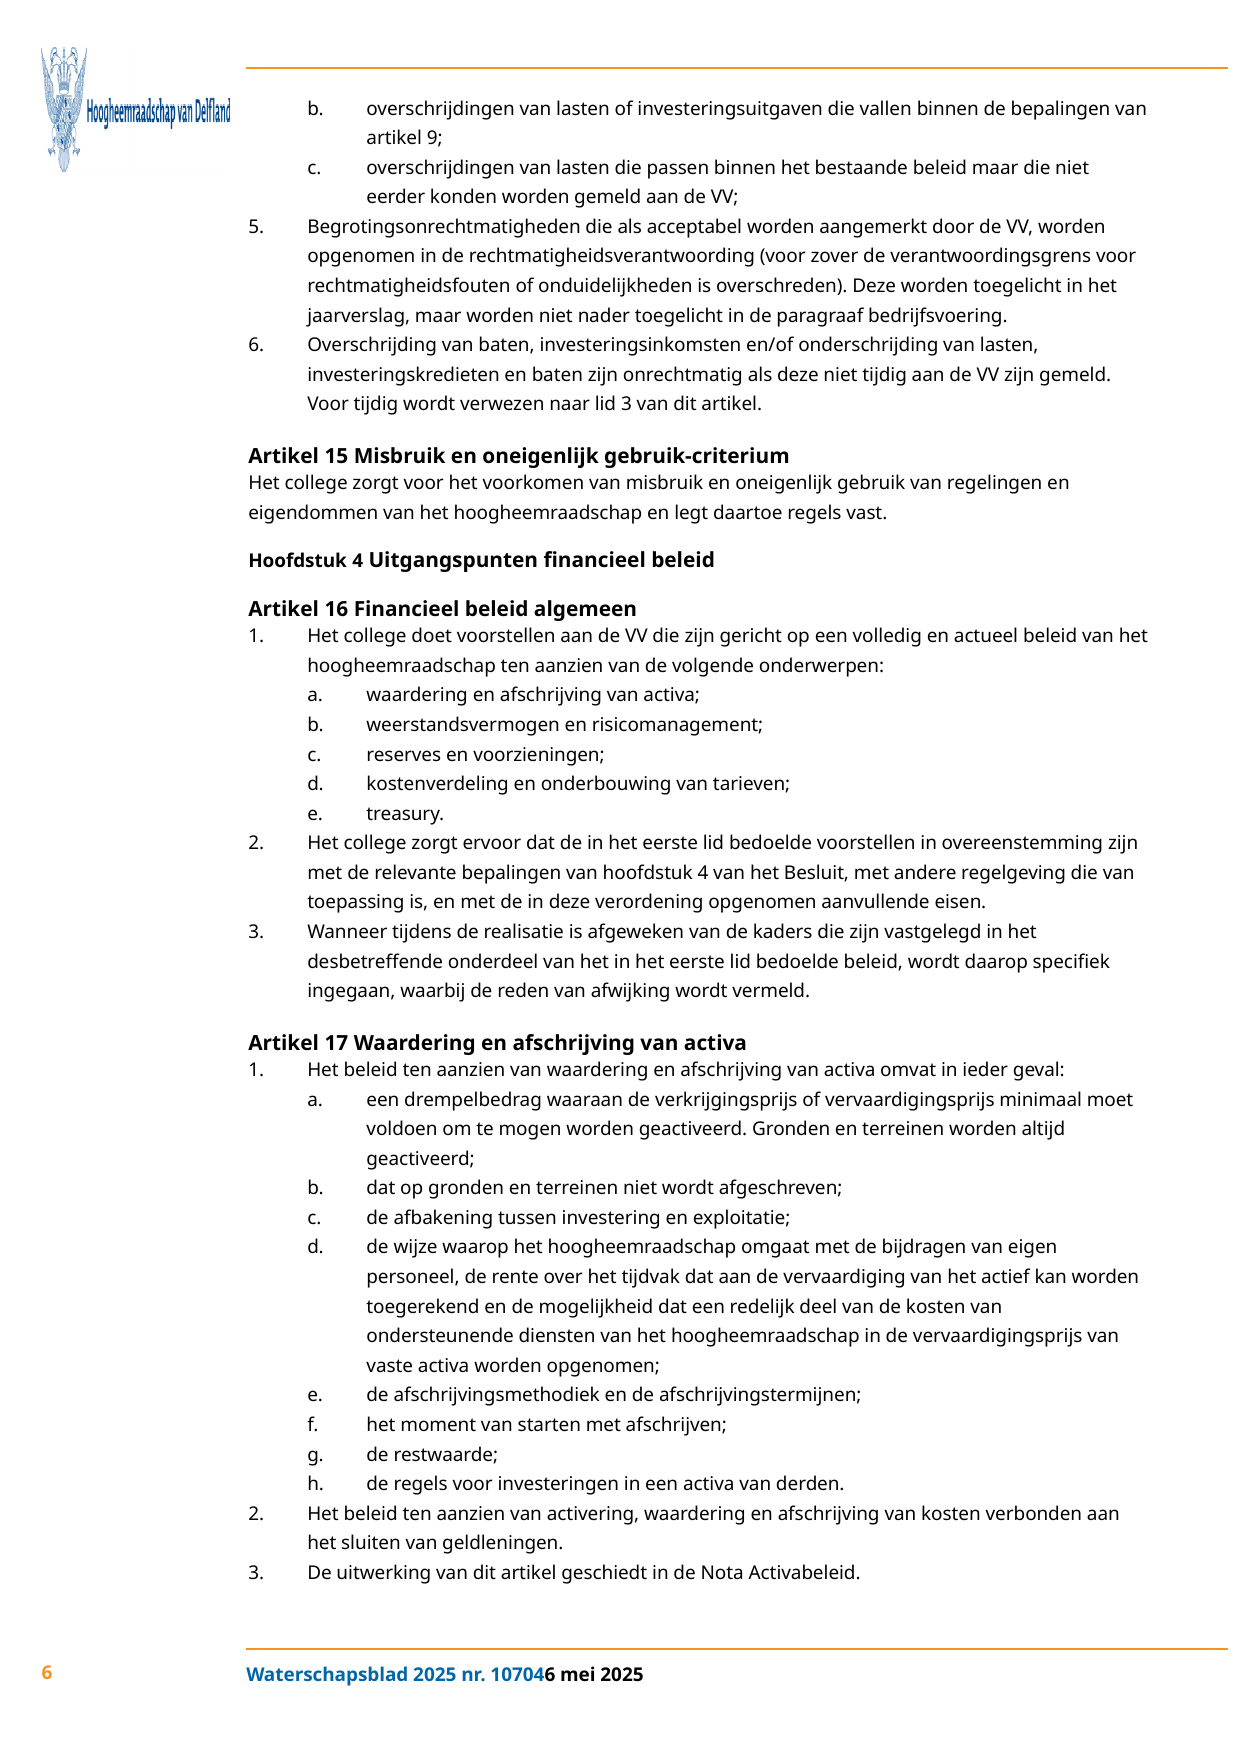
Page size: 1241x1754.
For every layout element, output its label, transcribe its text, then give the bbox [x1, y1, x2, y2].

list overschrijdingen van lasten of investeringsuitgaven die vallen binnen de bepalingen van artikel 9; [307, 95, 1152, 150]
picture [41, 47, 231, 172]
list Het college zorgt ervoor dat de in het eerste lid bedoelde voorstellen in overeenstemming zijn met de relevante bepalingen van hoofdstuk 4 van het Besluit, met andere regelgeving die van toepassing is, en met de in deze verordening opgenomen aanvullende eisen. [248, 829, 1152, 914]
text Artikel 17 Waardering en afschrijving van activa [248, 1028, 1152, 1056]
list dat op gronden en terreinen niet wordt afgeschreven; [307, 1174, 1152, 1200]
list Overschrijding van baten, investeringsinkomsten en/of onderschrijding van lasten, investeringskredieten en baten zijn onrechtmatig als deze niet tijdig aan de VV zijn gemeld. Voor tijdig wordt verwezen naar lid 3 van dit artikel. [248, 331, 1152, 416]
list Begrotingsonrechtmatigheden die als acceptabel worden aangemerkt door de VV, worden opgenomen in de rechtmatigheidsverantwoording (voor zover de verantwoordingsgrens voor rechtmatigheidsfouten of onduidelijkheden is overschreden). Deze worden toegelicht in het jaarverslag, maar worden niet nader toegelicht in de paragraaf bedrijfsvoering. [248, 213, 1152, 328]
list Het beleid ten aanzien van waardering en afschrijving van activa omvat in ieder geval: [248, 1056, 1152, 1082]
list de regels voor investeringen in een activa van derden. [307, 1470, 1152, 1496]
list de wijze waarop het hoogheemraadschap omgaat met de bijdragen van eigen personeel, de rente over het tijdvak dat aan de vervaardiging van het actief kan worden toegerekend en de mogelijkheid dat een redelijk deel van de kosten van ondersteunende diensten van het hoogheemraadschap in de vervaardigingsprijs van vaste activa worden opgenomen; [307, 1234, 1152, 1378]
list de afbakening tussen investering en exploitatie; [307, 1204, 1152, 1230]
list een drempelbedrag waaraan de verkrijgingsprijs of vervaardigingsprijs minimaal moet voldoen om te mogen worden geactiveerd. Gronden en terreinen worden altijd geactiveerd; [307, 1086, 1152, 1171]
text Artikel 15 Misbruik en oneigenlijk gebruik-criterium [248, 441, 1152, 469]
list reserves en voorzieningen; [307, 741, 1152, 766]
text Het college zorgt voor het voorkomen van misbruik en oneigenlijk gebruik van regelingen en eigendommen van het hoogheemraadschap en legt daartoe regels vast. [248, 469, 1152, 525]
list het moment van starten met afschrijven; [307, 1411, 1152, 1437]
list weerstandsvermogen en risicomanagement; [307, 711, 1152, 737]
text Hoofdstuk 4 Uitgangspunten financieel beleid [248, 545, 1152, 573]
list Het college doet voorstellen aan de VV die zijn gericht op een volledig en actueel beleid van het hoogheemraadschap ten aanzien van de volgende onderwerpen: [248, 622, 1152, 678]
list overschrijdingen van lasten die passen binnen het bestaande beleid maar die niet eerder konden worden gemeld aan de VV; [307, 154, 1152, 209]
list de afschrijvingsmethodiek en de afschrijvingstermijnen; [307, 1382, 1152, 1407]
list De uitwerking van dit artikel geschiedt in de Nota Activabeleid. [248, 1559, 1152, 1585]
list Het beleid ten aanzien van activering, waardering en afschrijving van kosten verbonden aan het sluiten van geldleningen. [248, 1500, 1152, 1555]
list waardering en afschrijving van activa; [307, 682, 1152, 707]
text Artikel 16 Financieel beleid algemeen [248, 594, 1152, 622]
list Wanneer tijdens de realisatie is afgeweken van de kaders die zijn vastgelegd in het desbetreffende onderdeel van het in het eerste lid bedoelde beleid, wordt daarop specifiek ingegaan, waarbij de reden van afwijking wordt vermeld. [248, 918, 1152, 1003]
list kostenverdeling en onderbouwing van tarieven; [307, 770, 1152, 796]
list treasury. [307, 800, 1152, 826]
list de restwaarde; [307, 1441, 1152, 1467]
